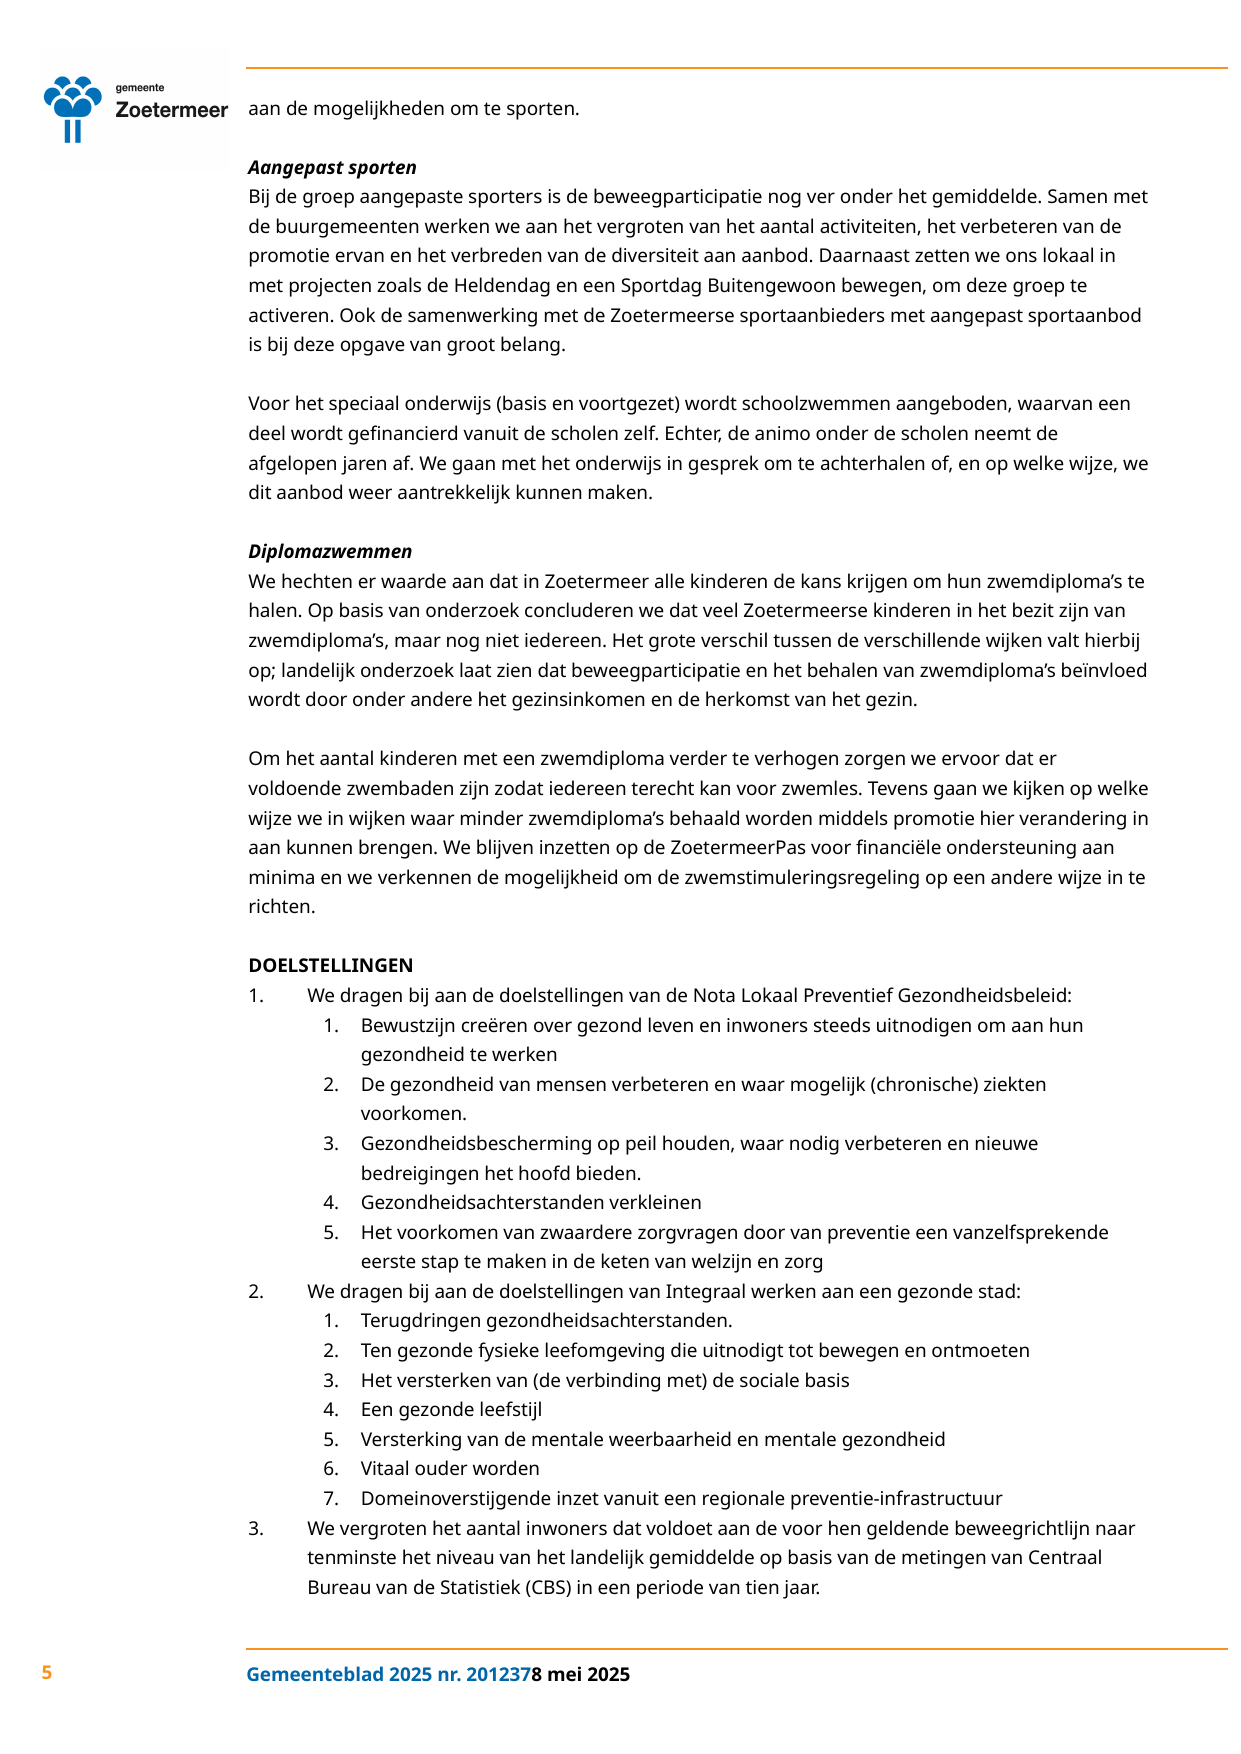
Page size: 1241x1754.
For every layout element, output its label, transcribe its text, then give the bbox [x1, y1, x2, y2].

list Een gezonde leefstijl [323, 1396, 1152, 1422]
text aan de mogelijkheden om te sporten. [248, 95, 1152, 121]
list De gezondheid van mensen verbeteren en waar mogelijk (chronische) ziekten voorkomen. [323, 1071, 1152, 1126]
list We dragen bij aan de doelstellingen van de Nota Lokaal Preventief Gezondheidsbeleid: [248, 982, 1152, 1008]
list Versterking van de mentale weerbaarheid en mentale gezondheid [323, 1426, 1152, 1452]
text DOELSTELLINGEN [248, 953, 1152, 978]
text We hechten er waarde aan dat in Zoetermeer alle kinderen de kans krijgen om hun zwemdiploma’s te halen. Op basis van onderzoek concluderen we dat veel Zoetermeerse kinderen in het bezit zijn van zwemdiploma’s, maar nog niet iedereen. Het grote verschil tussen de verschillende wijken valt hierbij op; landelijk onderzoek laat zien dat beweegparticipatie en het behalen van zwemdiploma’s beïnvloed wordt door onder andere het gezinsinkomen en de herkomst van het gezin. [248, 568, 1152, 712]
text Bij de groep aangepaste sporters is de beweegparticipatie nog ver onder het gemiddelde. Samen met de buurgemeenten werken we aan het vergroten van het aantal activiteiten, het verbeteren van de promotie ervan en het verbreden van de diversiteit aan aanbod. Daarnaast zetten we ons lokaal in met projecten zoals de Heldendag en een Sportdag Buitengewoon bewegen, om deze groep te activeren. Ook de samenwerking met de Zoetermeerse sportaanbieders met aangepast sportaanbod is bij deze opgave van groot belang. [248, 183, 1152, 357]
list We dragen bij aan de doelstellingen van Integraal werken aan een gezonde stad: [248, 1278, 1152, 1304]
list Bewustzijn creëren over gezond leven en inwoners steeds uitnodigen om aan hun gezondheid te werken [323, 1012, 1152, 1067]
list Vitaal ouder worden [323, 1456, 1152, 1481]
list Gezondheidsachterstanden verkleinen [323, 1189, 1152, 1215]
list Domeinoverstijgende inzet vanuit een regionale preventie-infrastructuur [323, 1485, 1152, 1511]
text Om het aantal kinderen met een zwemdiploma verder te verhogen zorgen we ervoor dat er voldoende zwembaden zijn zodat iedereen terecht kan voor zwemles. Tevens gaan we kijken op welke wijze we in wijken waar minder zwemdiploma’s behaald worden middels promotie hier verandering in aan kunnen brengen. We blijven inzetten op de ZoetermeerPas voor ﬁnanciële ondersteuning aan minima en we verkennen de mogelijkheid om de zwemstimuleringsregeling op een andere wijze in te richten. [248, 746, 1152, 919]
list Het voorkomen van zwaardere zorgvragen door van preventie een vanzelfsprekende eerste stap te maken in de keten van welzijn en zorg [323, 1219, 1152, 1274]
text Aangepast sporten [248, 154, 1152, 180]
list We vergroten het aantal inwoners dat voldoet aan de voor hen geldende beweegrichtlijn naar tenminste het niveau van het landelijk gemiddelde op basis van de metingen van Centraal Bureau van de Statistiek (CBS) in een periode van tien jaar. [248, 1515, 1152, 1600]
list Het versterken van (de verbinding met) de sociale basis [323, 1367, 1152, 1393]
text Diplomazwemmen [248, 538, 1152, 564]
text Voor het speciaal onderwijs (basis en voortgezet) wordt schoolzwemmen aangeboden, waarvan een deel wordt geﬁnancierd vanuit de scholen zelf. Echter, de animo onder de scholen neemt de afgelopen jaren af. We gaan met het onderwijs in gesprek om te achterhalen of, en op welke wijze, we dit aanbod weer aantrekkelijk kunnen maken. [248, 391, 1152, 505]
list Terugdringen gezondheidsachterstanden. [323, 1308, 1152, 1333]
list Gezondheidsbescherming op peil houden, waar nodig verbeteren en nieuwe bedreigingen het hoofd bieden. [323, 1130, 1152, 1186]
picture [41, 47, 231, 172]
list Ten gezonde fysieke leefomgeving die uitnodigt tot bewegen en ontmoeten [323, 1337, 1152, 1363]
